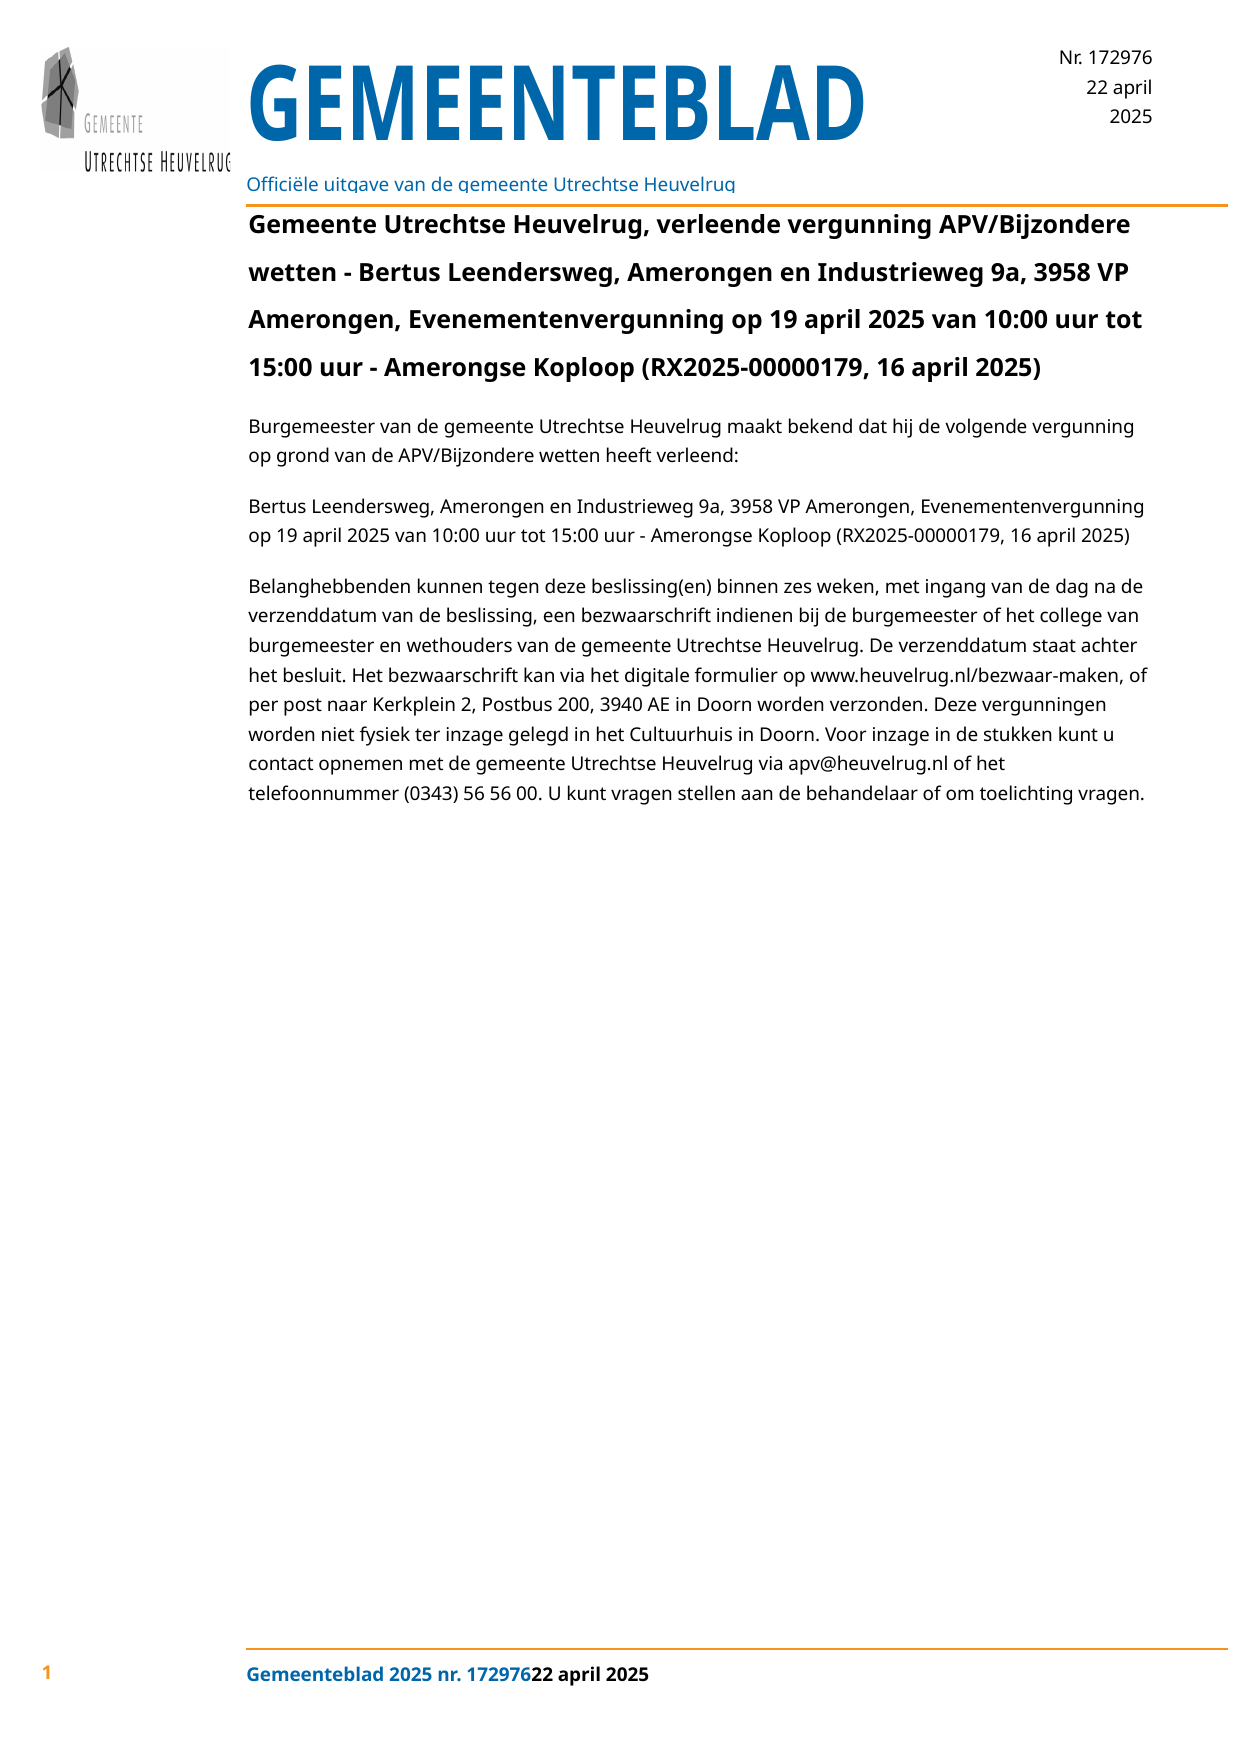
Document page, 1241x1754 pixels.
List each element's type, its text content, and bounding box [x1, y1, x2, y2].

text Belanghebbenden kunnen tegen deze beslissing(en) binnen zes weken, met ingang van de dag na de verzenddatum van de beslissing, een bezwaarschrift indienen bij de burgemeester of het college van burgemeester en wethouders van de gemeente Utrechtse Heuvelrug. De verzenddatum staat achter het besluit. Het bezwaarschrift kan via het digitale formulier op www.heuvelrug.nl/bezwaar-maken, of per post naar Kerkplein 2, Postbus 200, 3940 AE in Doorn worden verzonden. Deze vergunningen worden niet fysiek ter inzage gelegd in het Cultuurhuis in Doorn. Voor inzage in de stukken kunt u contact opnemen met de gemeente Utrechtse Heuvelrug via apv@heuvelrug.nl of het telefoonnummer (0343) 56 56 00. U kunt vragen stellen aan de behandelaar of om toelichting vragen. [248, 573, 1152, 806]
text Bertus Leendersweg, Amerongen en Industrieweg 9a, 3958 VP Amerongen, Evenementenvergunning op 19 april 2025 van 10:00 uur tot 15:00 uur - Amerongse Koploop (RX2025-00000179, 16 april 2025) [248, 493, 1152, 548]
picture [41, 47, 231, 172]
text Gemeente Utrechtse Heuvelrug, verleende vergunning APV/Bijzondere wetten - Bertus Leendersweg, Amerongen en Industrieweg 9a, 3958 VP Amerongen, Evenementenvergunning op 19 april 2025 van 10:00 uur tot 15:00 uur - Amerongse Koploop (RX2025-00000179, 16 april 2025) [248, 207, 1152, 384]
text Burgemeester van de gemeente Utrechtse Heuvelrug maakt bekend dat hij de volgende vergunning op grond van de APV/Bijzondere wetten heeft verleend: [248, 413, 1152, 468]
